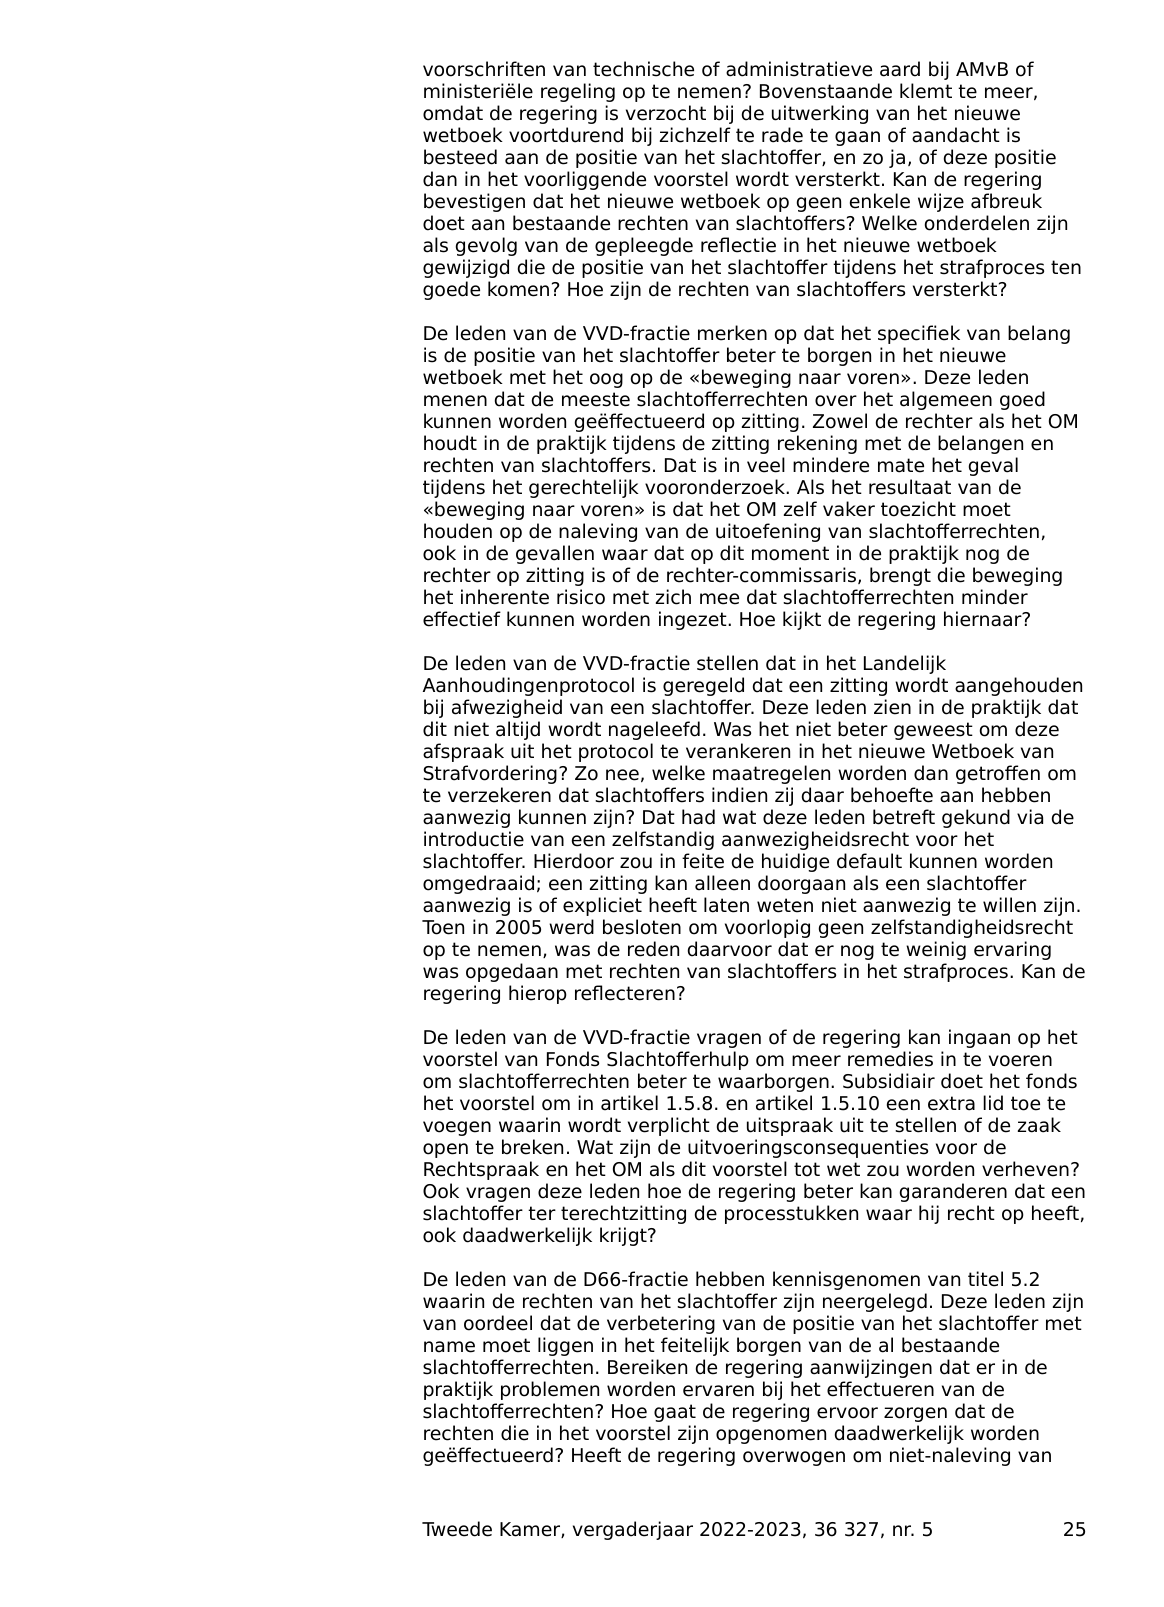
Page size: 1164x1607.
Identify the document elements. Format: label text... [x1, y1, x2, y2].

text De leden van de VVD-fractie vragen of de regering kan ingaan op het voorstel van Fonds Slachtofferhulp om meer remedies in te voeren om slachtofferrechten beter te waarborgen. Subsidiair doet het fonds het voorstel om in artikel 1.5.8. en artikel 1.5.10 een extra lid toe te voegen waarin wordt verplicht de uitspraak uit te stellen of de zaak open te breken. Wat zijn de uitvoeringsconsequenties voor de Rechtspraak en het OM als dit voorstel tot wet zou worden verheven? Ook vragen deze leden hoe de regering beter kan garanderen dat een slachtoffer ter terechtzitting de processtukken waar hij recht op heeft, ook daadwerkelijk krijgt? [422, 1027, 1087, 1247]
text De leden van de VVD-fractie stellen dat in het Landelijk Aanhoudingenprotocol is geregeld dat een zitting wordt aangehouden bij afwezigheid van een slachtoffer. Deze leden zien in de praktijk dat dit niet altijd wordt nageleefd. Was het niet beter geweest om deze afspraak uit het protocol te verankeren in het nieuwe Wetboek van Strafvordering? Zo nee, welke maatregelen worden dan getroffen om te verzekeren dat slachtoffers indien zij daar behoefte aan hebben aanwezig kunnen zijn? Dat had wat deze leden betreft gekund via de introductie van een zelfstandig aanwezigheidsrecht voor het slachtoffer. Hierdoor zou in feite de huidige default kunnen worden omgedraaid; een zitting kan alleen doorgaan als een slachtoffer aanwezig is of expliciet heeft laten weten niet aanwezig te willen zijn. Toen in 2005 werd besloten om voorlopig geen zelfstandigheidsrecht op te nemen, was de reden daarvoor dat er nog te weinig ervaring was opgedaan met rechten van slachtoffers in het strafproces. Kan de regering hierop reflecteren? [422, 653, 1087, 1004]
text De leden van de D66-fractie hebben kennisgenomen van titel 5.2 waarin de rechten van het slachtoffer zijn neergelegd. Deze leden zijn van oordeel dat de verbetering van de positie van het slachtoffer met name moet liggen in het feitelijk borgen van de al bestaande slachtofferrechten. Bereiken de regering aanwijzingen dat er in de praktijk problemen worden ervaren bij het effectueren van de slachtofferrechten? Hoe gaat de regering ervoor zorgen dat de rechten die in het voorstel zijn opgenomen daadwerkelijk worden geëffectueerd? Heeft de regering overwogen om niet-naleving van [422, 1269, 1087, 1467]
text voorschriften van technische of administratieve aard bij AMvB of ministeriële regeling op te nemen? Bovenstaande klemt te meer, omdat de regering is verzocht bij de uitwerking van het nieuwe wetboek voortdurend bij zichzelf te rade te gaan of aandacht is besteed aan de positie van het slachtoffer, en zo ja, of deze positie dan in het voorliggende voorstel wordt versterkt. Kan de regering bevestigen dat het nieuwe wetboek op geen enkele wijze afbreuk doet aan bestaande rechten van slachtoffers? Welke onderdelen zijn als gevolg van de gepleegde reflectie in het nieuwe wetboek gewijzigd die de positie van het slachtoffer tijdens het strafproces ten goede komen? Hoe zijn de rechten van slachtoffers versterkt? [422, 59, 1087, 301]
text De leden van de VVD-fractie merken op dat het specifiek van belang is de positie van het slachtoffer beter te borgen in het nieuwe wetboek met het oog op de «beweging naar voren». Deze leden menen dat de meeste slachtofferrechten over het algemeen goed kunnen worden geëffectueerd op zitting. Zowel de rechter als het OM houdt in de praktijk tijdens de zitting rekening met de belangen en rechten van slachtoffers. Dat is in veel mindere mate het geval tijdens het gerechtelijk vooronderzoek. Als het resultaat van de «beweging naar voren» is dat het OM zelf vaker toezicht moet houden op de naleving van de uitoefening van slachtofferrechten, ook in de gevallen waar dat op dit moment in de praktijk nog de rechter op zitting is of de rechter-commissaris, brengt die beweging het inherente risico met zich mee dat slachtofferrechten minder effectief kunnen worden ingezet. Hoe kijkt de regering hiernaar? [422, 323, 1087, 631]
